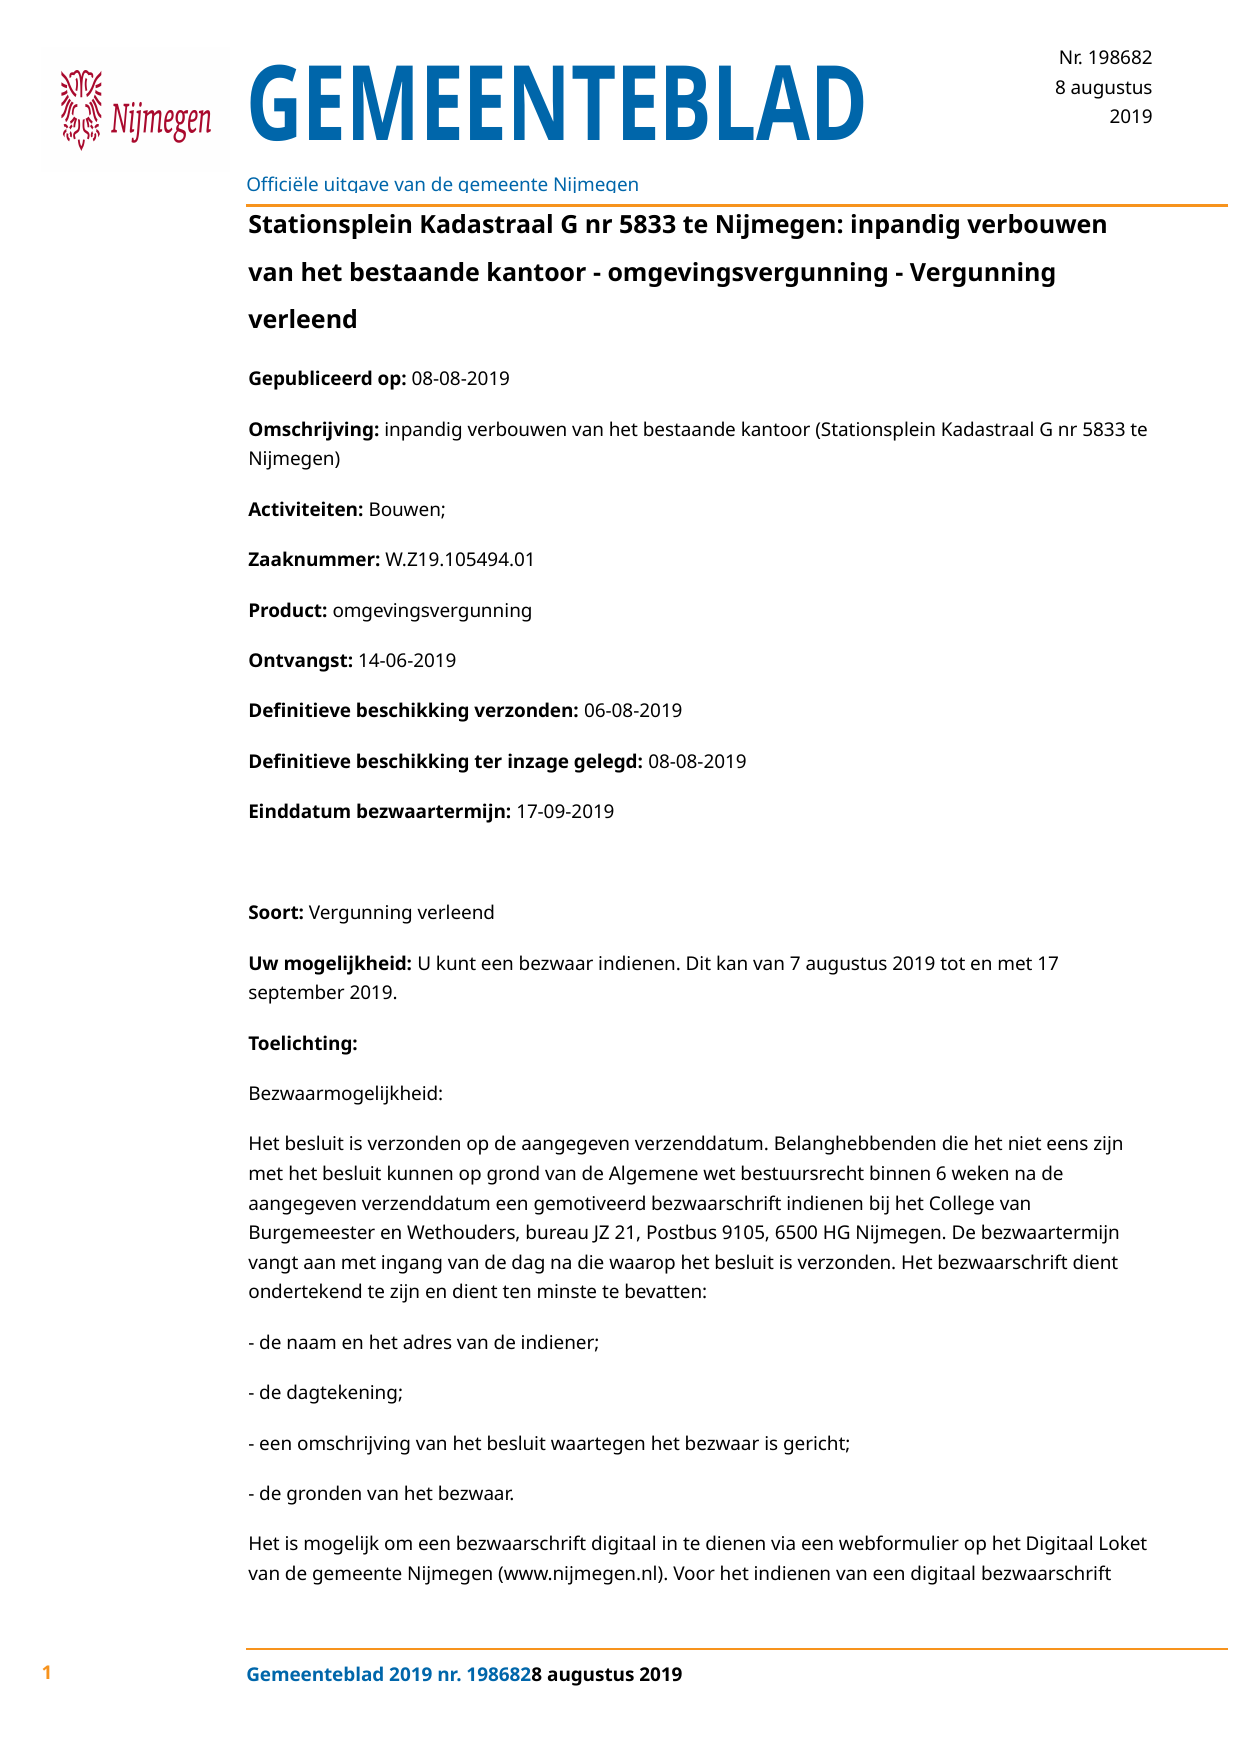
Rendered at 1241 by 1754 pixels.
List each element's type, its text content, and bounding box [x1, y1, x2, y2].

text Activiteiten: Bouwen; [248, 496, 1152, 522]
text Definitieve beschikking ter inzage gelegd: 08-08-2019 [248, 748, 1152, 774]
text Toelichting: [248, 1030, 1152, 1055]
text Product: omgevingsvergunning [248, 597, 1152, 622]
text Stationsplein Kadastraal G nr 5833 te Nijmegen: inpandig verbouwen van het bestaande kantoor - omgevingsvergunning - Vergunning verleend [248, 207, 1152, 336]
text - een omschrijving van het besluit waartegen het bezwaar is gericht; [248, 1430, 1152, 1455]
text Einddatum bezwaartermijn: 17-09-2019 [248, 798, 1152, 824]
text Soort: Vergunning verleend [248, 899, 1152, 925]
text Omschrijving: inpandig verbouwen van het bestaande kantoor (Stationsplein Kadastraal G nr 5833 te Nijmegen) [248, 416, 1152, 471]
text Ontvangst: 14-06-2019 [248, 647, 1152, 673]
text Uw mogelijkheid: U kunt een bezwaar indienen. Dit kan van 7 augustus 2019 tot en met 17 september 2019. [248, 950, 1152, 1005]
text Het is mogelijk om een bezwaarschrift digitaal in te dienen via een webformulier op het Digitaal Loket van de gemeente Nijmegen (www.nijmegen.nl). Voor het indienen van een digitaal bezwaarschrift [248, 1531, 1152, 1586]
text Definitieve beschikking verzonden: 06-08-2019 [248, 698, 1152, 723]
text Zaaknummer: W.Z19.105494.01 [248, 546, 1152, 572]
text Gepubliceerd op: 08-08-2019 [248, 366, 1152, 391]
text Het besluit is verzonden op de aangegeven verzenddatum. Belanghebbenden die het niet eens zijn met het besluit kunnen op grond van de Algemene wet bestuursrecht binnen 6 weken na de aangegeven verzenddatum een gemotiveerd bezwaarschrift indienen bij het College van Burgemeester en Wethouders, bureau JZ 21, Postbus 9105, 6500 HG Nijmegen. De bezwaartermijn vangt aan met ingang van de dag na die waarop het besluit is verzonden. Het bezwaarschrift dient ondertekend te zijn en dient ten minste te bevatten: [248, 1131, 1152, 1304]
text Bezwaarmogelijkheid: [248, 1080, 1152, 1106]
text - de naam en het adres van de indiener; [248, 1329, 1152, 1354]
text - de gronden van het bezwaar. [248, 1480, 1152, 1506]
picture [41, 47, 231, 172]
text - de dagtekening; [248, 1379, 1152, 1405]
